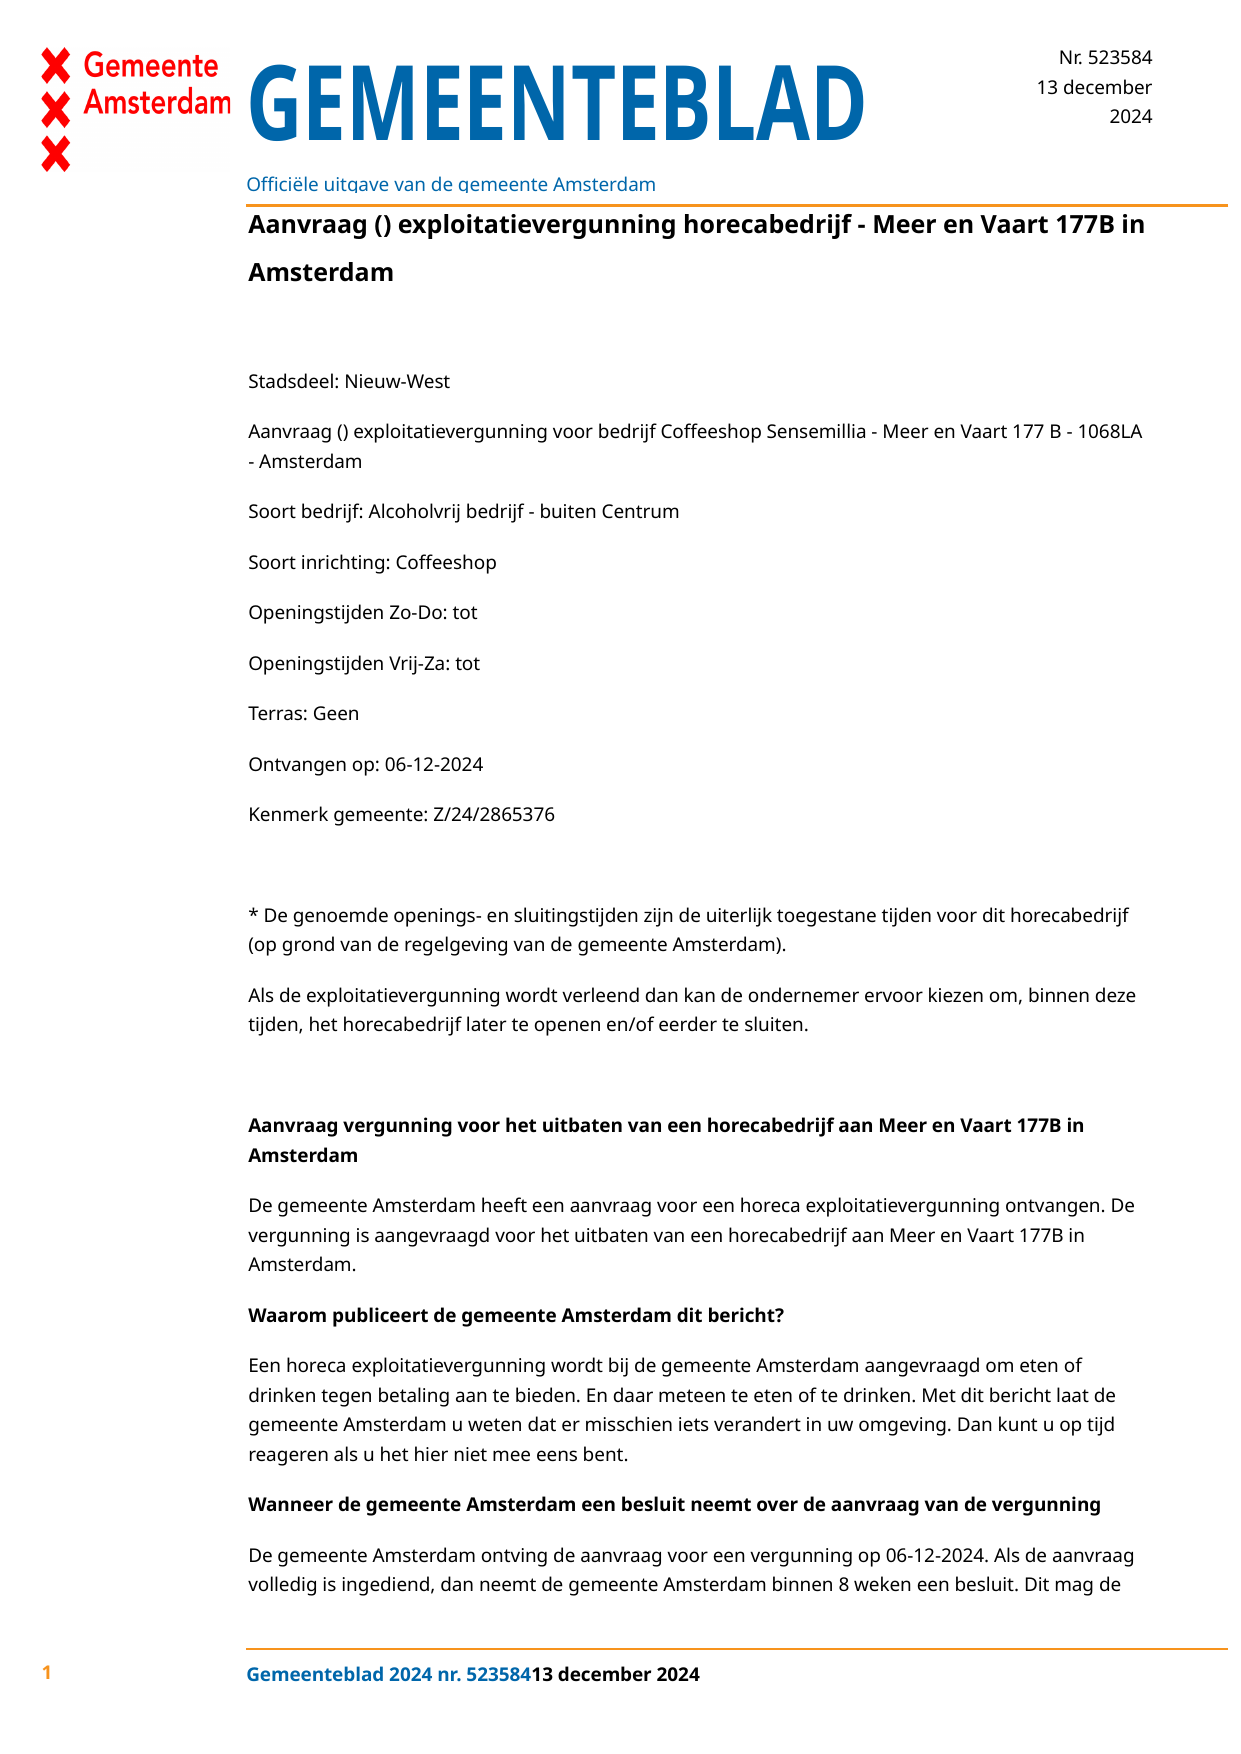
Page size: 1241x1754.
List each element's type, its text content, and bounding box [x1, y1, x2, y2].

text Aanvraag () exploitatievergunning voor bedrijf Coffeeshop Sensemillia - Meer en Vaart 177 B - 1068LA - Amsterdam [248, 419, 1152, 474]
picture [41, 47, 231, 172]
text * De genoemde openings- en sluitingstijden zijn de uiterlijk toegestane tijden voor dit horecabedrijf (op grond van de regelgeving van de gemeente Amsterdam). [248, 902, 1152, 957]
text Als de exploitatievergunning wordt verleend dan kan de ondernemer ervoor kiezen om, binnen deze tijden, het horecabedrijf later te openen en/of eerder te sluiten. [248, 982, 1152, 1037]
text Openingstijden Zo-Do: tot [248, 599, 1152, 625]
text Stadsdeel: Nieuw-West [248, 368, 1152, 394]
text Aanvraag vergunning voor het uitbaten van een horecabedrijf aan Meer en Vaart 177B in Amsterdam [248, 1112, 1152, 1168]
text Soort bedrijf: Alcoholvrij bedrijf - buiten Centrum [248, 499, 1152, 524]
text De gemeente Amsterdam heeft een aanvraag voor een horeca exploitatievergunning ontvangen. De vergunning is aangevraagd voor het uitbaten van een horecabedrijf aan Meer en Vaart 177B in Amsterdam. [248, 1192, 1152, 1277]
text Aanvraag () exploitatievergunning horecabedrijf - Meer en Vaart 177B in Amsterdam [248, 207, 1152, 288]
text Ontvangen op: 06-12-2024 [248, 751, 1152, 777]
text De gemeente Amsterdam ontving de aanvraag voor een vergunning op 06-12-2024. Als de aanvraag volledig is ingediend, dan neemt de gemeente Amsterdam binnen 8 weken een besluit. Dit mag de [248, 1542, 1152, 1597]
text Openingstijden Vrij-Za: tot [248, 650, 1152, 676]
text Waarom publiceert de gemeente Amsterdam dit bericht? [248, 1302, 1152, 1328]
text Terras: Geen [248, 700, 1152, 726]
text Wanneer de gemeente Amsterdam een besluit neemt over de aanvraag van de vergunning [248, 1492, 1152, 1517]
text Een horeca exploitatievergunning wordt bij de gemeente Amsterdam aangevraagd om eten of drinken tegen betaling aan te bieden. En daar meteen te eten of te drinken. Met dit bericht laat de gemeente Amsterdam u weten dat er misschien iets verandert in uw omgeving. Dan kunt u op tijd reageren als u het hier niet mee eens bent. [248, 1352, 1152, 1467]
text Kenmerk gemeente: Z/24/2865376 [248, 801, 1152, 827]
text Soort inrichting: Coffeeshop [248, 549, 1152, 575]
